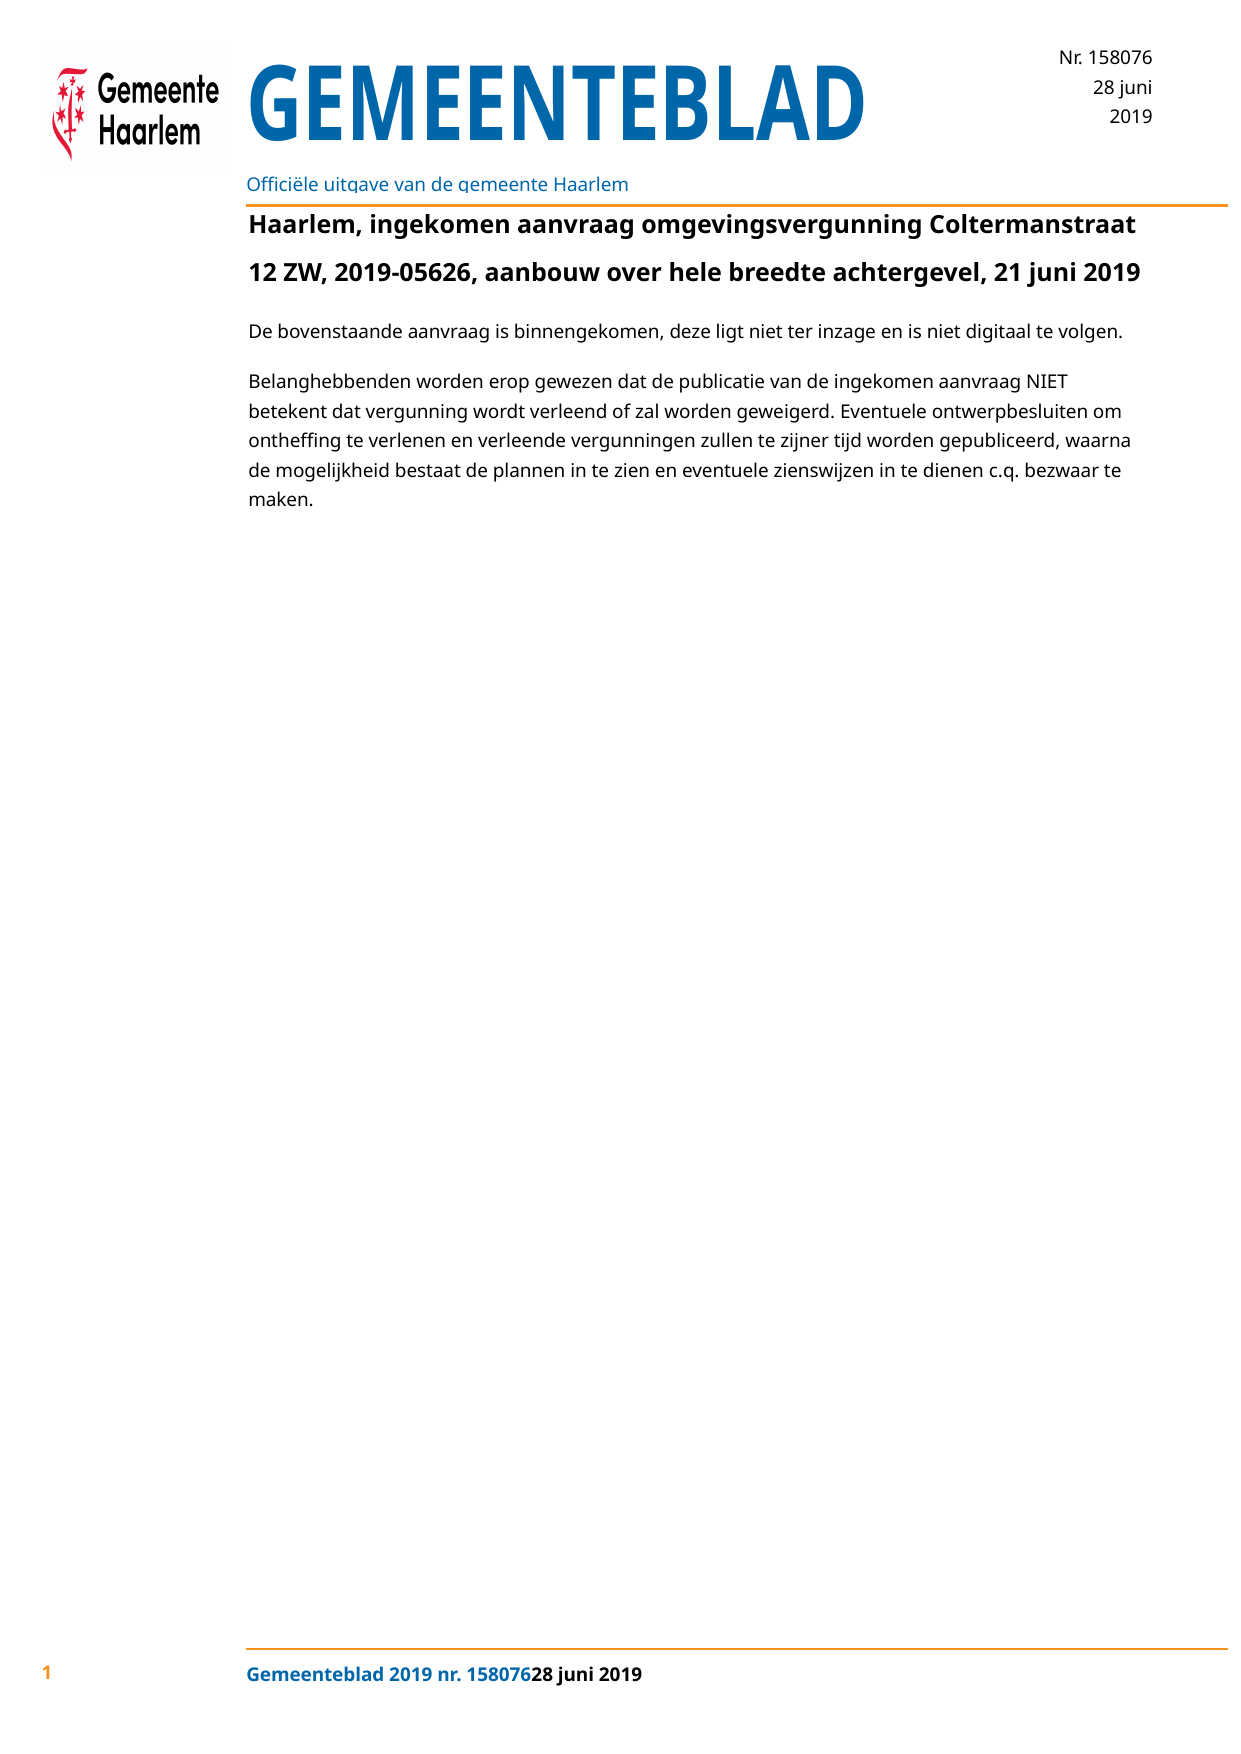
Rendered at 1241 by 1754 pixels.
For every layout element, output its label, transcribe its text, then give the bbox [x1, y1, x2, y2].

text Belanghebbenden worden erop gewezen dat de publicatie van de ingekomen aanvraag NIET betekent dat vergunning wordt verleend of zal worden geweigerd. Eventuele ontwerpbesluiten om ontheffing te verlenen en verleende vergunningen zullen te zijner tijd worden gepubliceerd, waarna de mogelijkheid bestaat de plannen in te zien en eventuele zienswijzen in te dienen c.q. bezwaar te maken. [248, 368, 1152, 512]
text De bovenstaande aanvraag is binnengekomen, deze ligt niet ter inzage en is niet digitaal te volgen. [248, 318, 1152, 344]
text Haarlem, ingekomen aanvraag omgevingsvergunning Coltermanstraat 12 ZW, 2019-05626, aanbouw over hele breedte achtergevel, 21 juni 2019 [248, 207, 1152, 288]
picture [41, 47, 231, 172]
